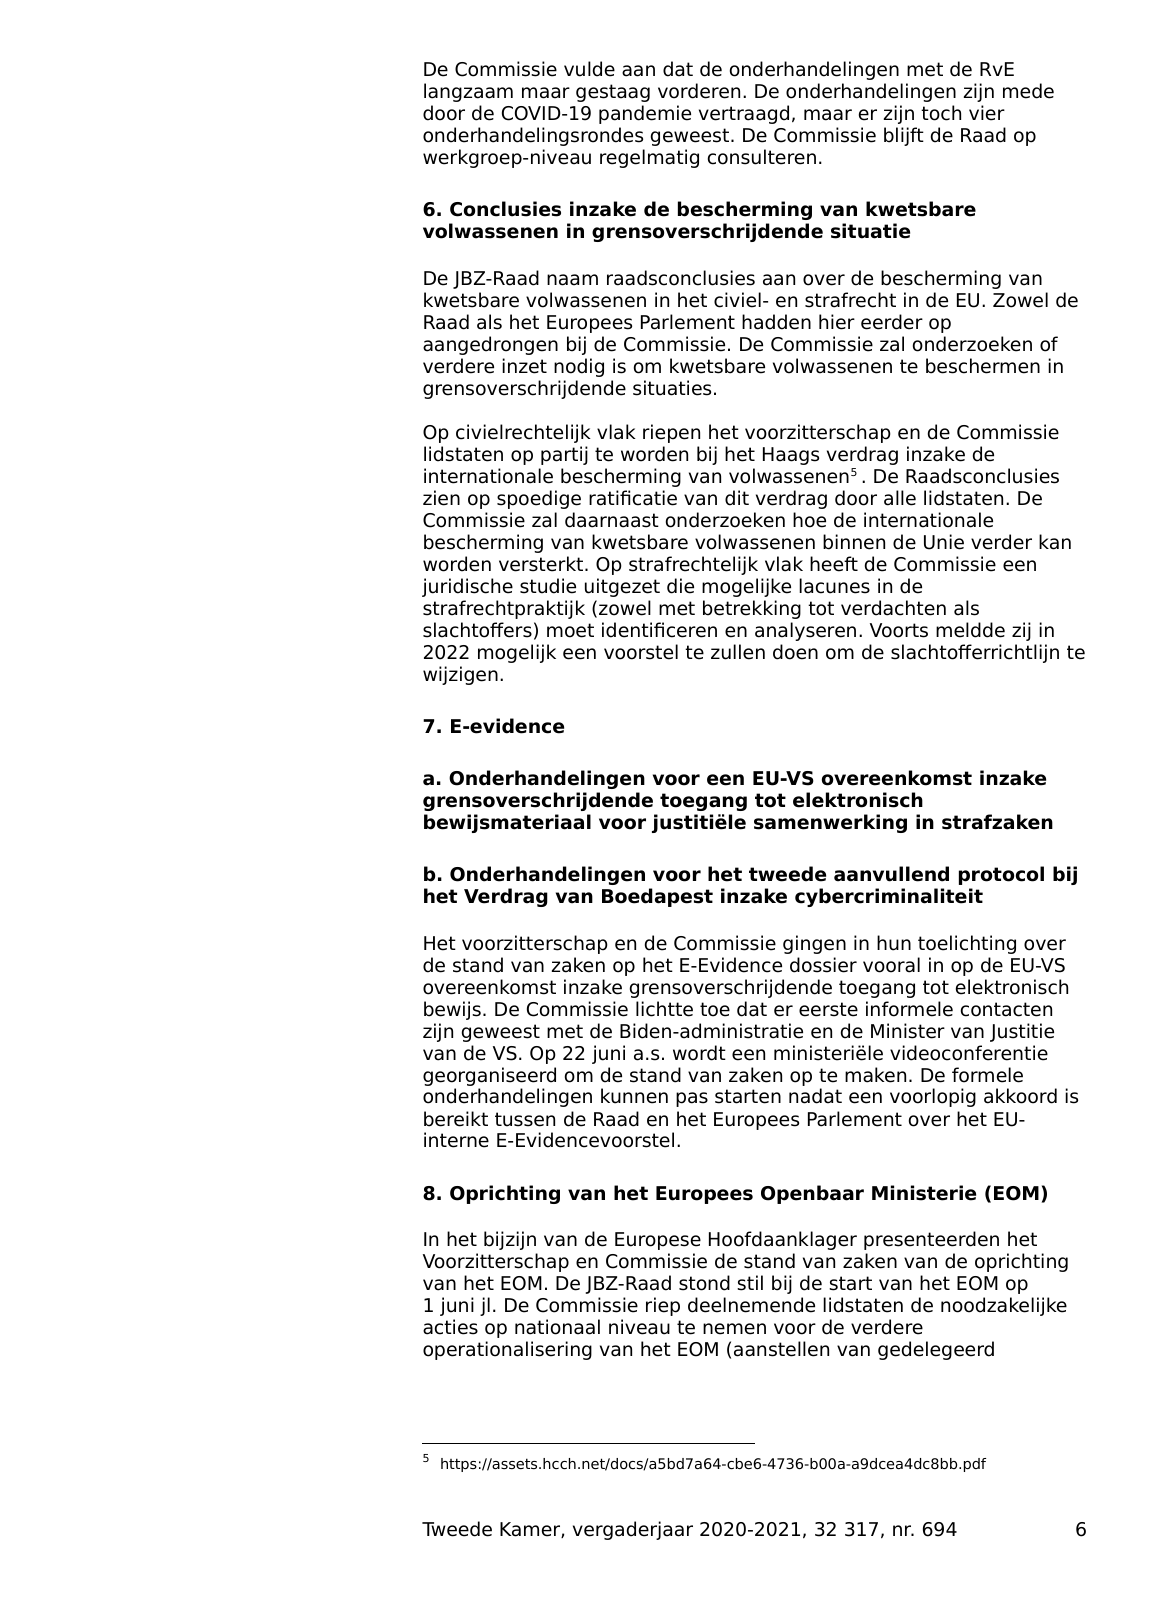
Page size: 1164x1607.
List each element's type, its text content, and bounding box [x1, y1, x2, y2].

text Het voorzitterschap en de Commissie gingen in hun toelichting over de stand van zaken op het E-Evidence dossier vooral in op de EU-VS overeenkomst inzake grensoverschrijdende toegang tot elektronisch bewijs. De Commissie lichtte toe dat er eerste informele contacten zijn geweest met de Biden-administratie en de Minister van Justitie van de VS. Op 22 juni a.s. wordt een ministeriële videoconferentie georganiseerd om de stand van zaken op te maken. De formele onderhandelingen kunnen pas starten nadat een voorlopig akkoord is bereikt tussen de Raad en het Europees Parlement over het EU-interne E-Evidencevoorstel. [422, 933, 1087, 1152]
text In het bijzijn van de Europese Hoofdaanklager presenteerden het Voorzitterschap en Commissie de stand van zaken van de oprichting van het EOM. De JBZ-Raad stond stil bij de start van het EOM op 1 juni jl. De Commissie riep deelnemende lidstaten de noodzakelijke acties op nationaal niveau te nemen voor de verdere operationalisering van het EOM (aanstellen van gedelegeerd [422, 1229, 1087, 1361]
subtitle 8. Oprichting van het Europees Openbaar Ministerie (EOM) [422, 1182, 1087, 1204]
subtitle b. Onderhandelingen voor het tweede aanvullend protocol bij het Verdrag van Boedapest inzake cybercriminaliteit [422, 864, 1087, 908]
text De JBZ-Raad naam raadsconclusies aan over de bescherming van kwetsbare volwassenen in het civiel- en strafrecht in de EU. Zowel de Raad als het Europees Parlement hadden hier eerder op aangedrongen bij de Commissie. De Commissie zal onderzoeken of verdere inzet nodig is om kwetsbare volwassenen te beschermen in grensoverschrijdende situaties. [422, 268, 1087, 400]
subtitle 7. E-evidence [422, 716, 1087, 738]
subtitle a. Onderhandelingen voor een EU-VS overeenkomst inzake grensoverschrijdende toegang tot elektronisch bewijsmateriaal voor justitiële samenwerking in strafzaken [422, 768, 1087, 834]
subtitle 6. Conclusies inzake de bescherming van kwetsbare volwassenen in grensoverschrijdende situatie [422, 199, 1087, 243]
text https://assets.hcch.net/docs/a5bd7a64-cbe6-4736-b00a-a9dcea4dc8bb.pdf [422, 1452, 1087, 1474]
text De Commissie vulde aan dat de onderhandelingen met de RvE langzaam maar gestaag vorderen. De onderhandelingen zijn mede door de COVID-19 pandemie vertraagd, maar er zijn toch vier onderhandelingsrondes geweest. De Commissie blijft de Raad op werkgroep-niveau regelmatig consulteren. [422, 59, 1087, 169]
text Op civielrechtelijk vlak riepen het voorzitterschap en de Commissie lidstaten op partij te worden bij het Haags verdrag inzake de internationale bescherming van volwassenen. De Raadsconclusies zien op spoedige ratificatie van dit verdrag door alle lidstaten. De Commissie zal daarnaast onderzoeken hoe de internationale bescherming van kwetsbare volwassenen binnen de Unie verder kan worden versterkt. Op strafrechtelijk vlak heeft de Commissie een juridische studie uitgezet die mogelijke lacunes in de strafrechtpraktijk (zowel met betrekking tot verdachten als slachtoffers) moet identificeren en analyseren. Voorts meldde zij in 2022 mogelijk een voorstel te zullen doen om de slachtofferrichtlijn te wijzigen. [422, 422, 1087, 686]
